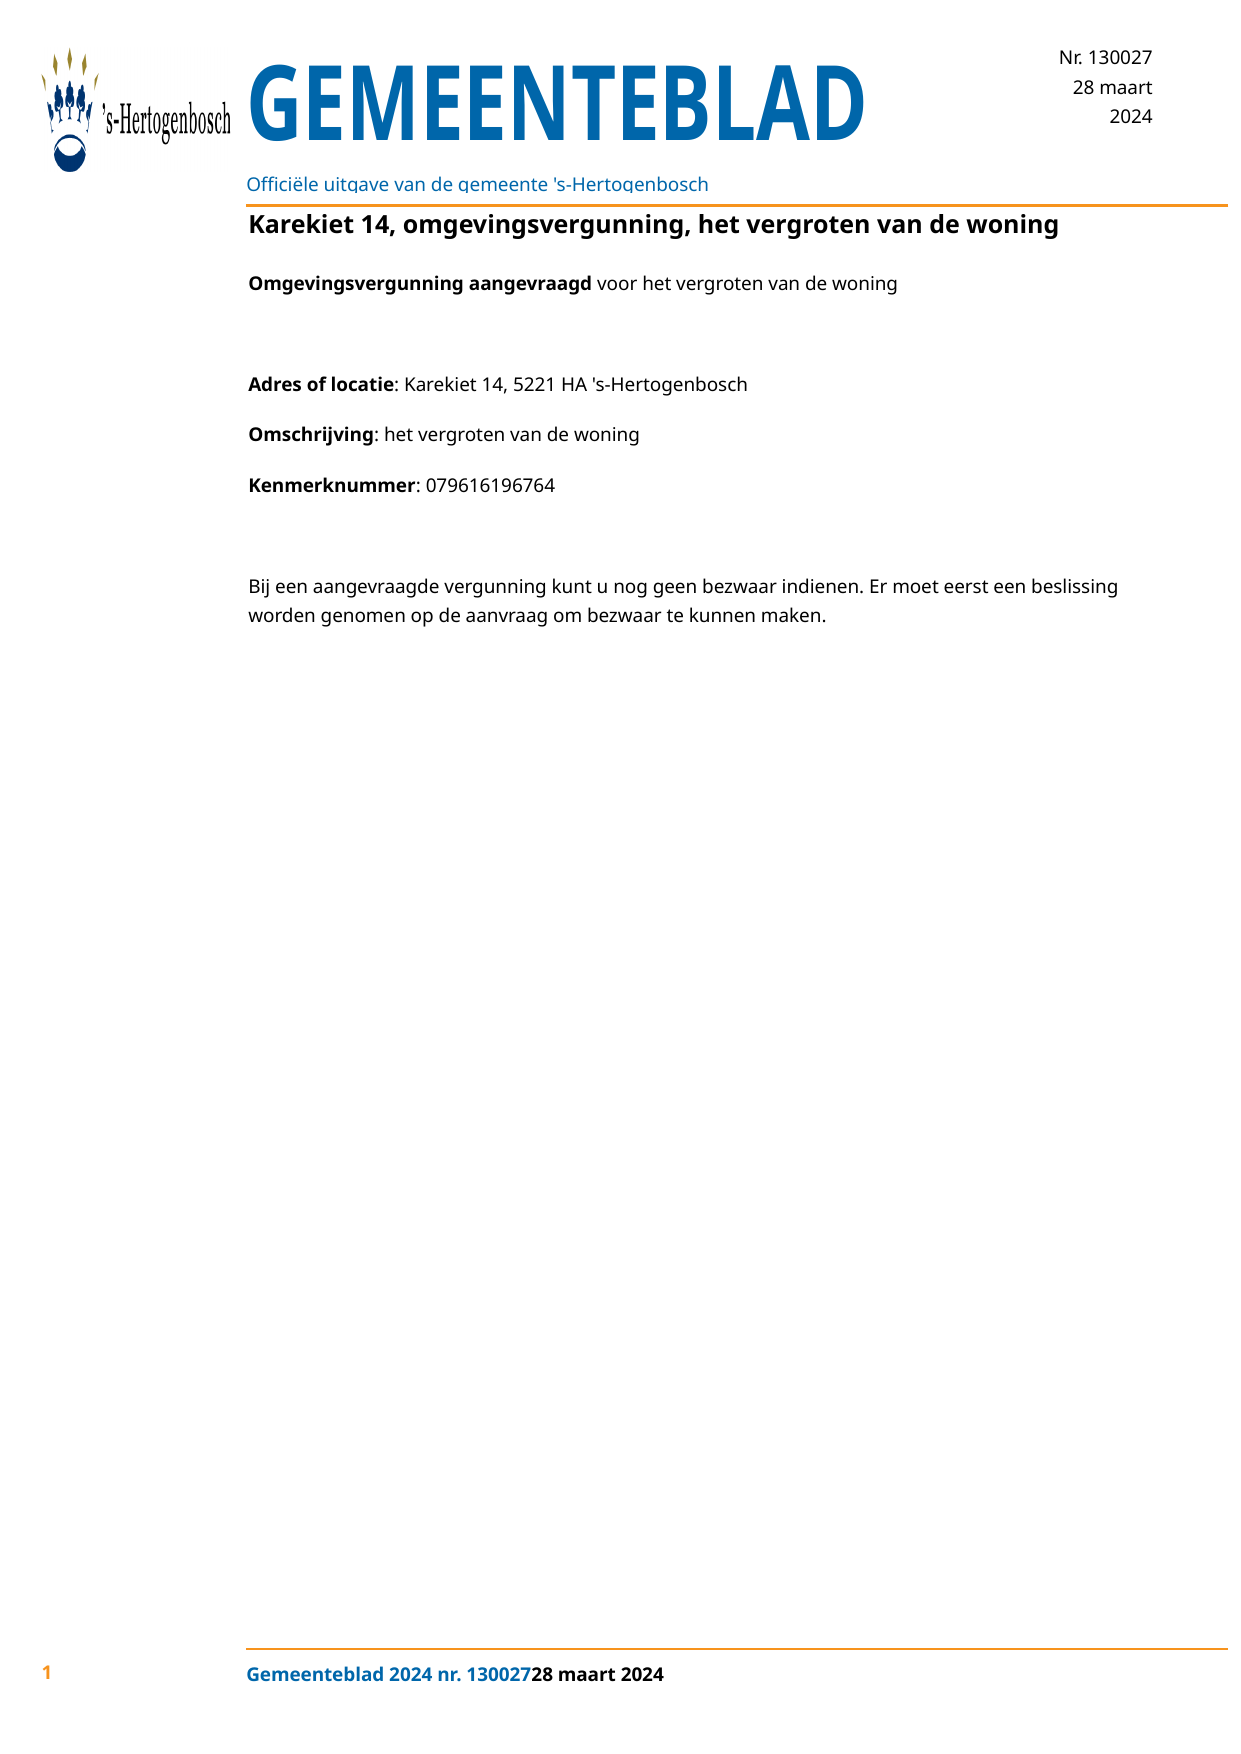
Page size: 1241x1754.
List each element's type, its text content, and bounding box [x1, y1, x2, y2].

text Omgevingsvergunning aangevraagd voor het vergroten van de woning [248, 270, 1152, 296]
text Bij een aangevraagde vergunning kunt u nog geen bezwaar indienen. Er moet eerst een beslissing worden genomen op de aanvraag om bezwaar te kunnen maken. [248, 573, 1152, 628]
text Omschrijving: het vergroten van de woning [248, 422, 1152, 447]
text Karekiet 14, omgevingsvergunning, het vergroten van de woning [248, 207, 1152, 241]
text Adres of locatie: Karekiet 14, 5221 HA 's-Hertogenbosch [248, 371, 1152, 397]
text Kenmerknummer: 079616196764 [248, 472, 1152, 498]
picture [41, 47, 231, 172]
